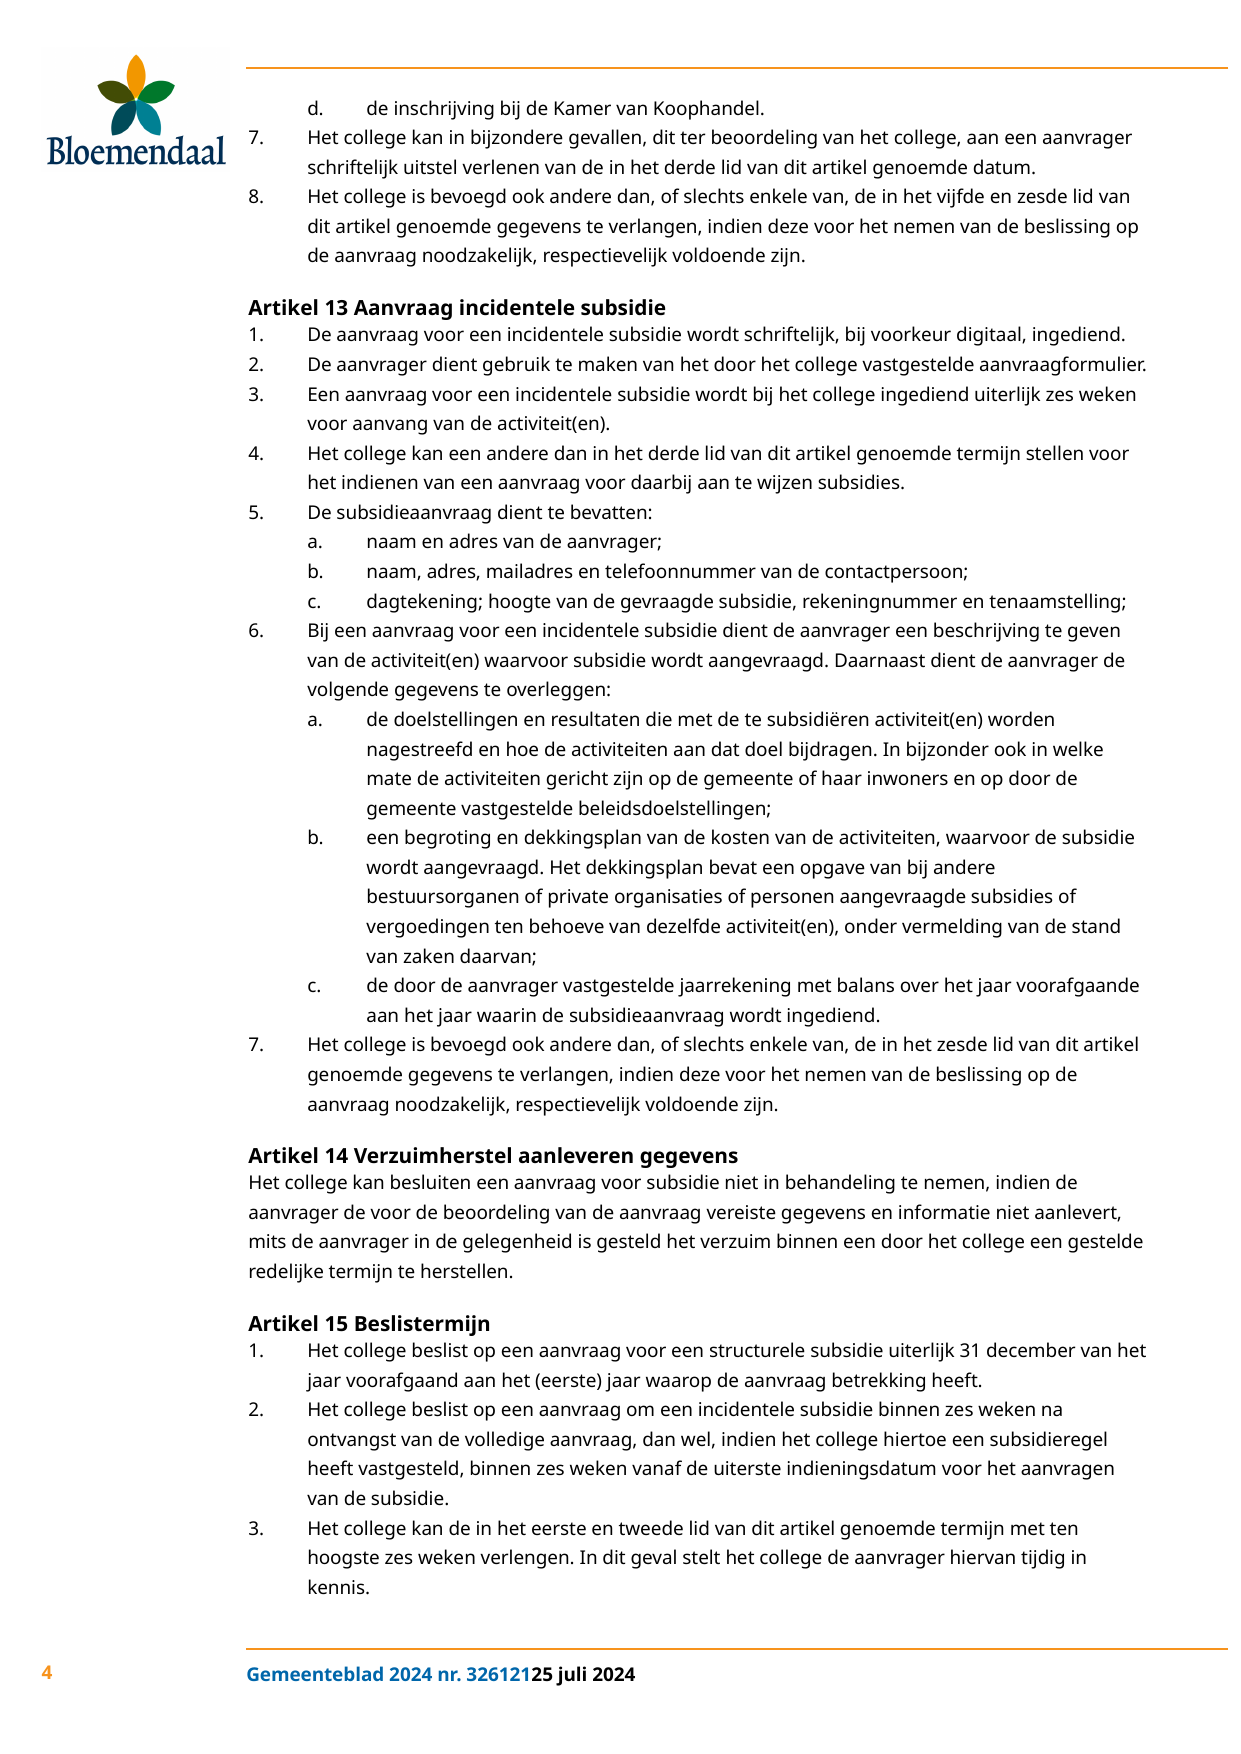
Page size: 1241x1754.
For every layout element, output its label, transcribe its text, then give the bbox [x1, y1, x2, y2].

list Het college kan in bijzondere gevallen, dit ter beoordeling van het college, aan een aanvrager schriftelijk uitstel verlenen van de in het derde lid van dit artikel genoemde datum. [248, 124, 1152, 180]
list De subsidieaanvraag dient te bevatten: [248, 499, 1152, 525]
list Het college kan een andere dan in het derde lid van dit artikel genoemde termijn stellen voor het indienen van een aanvraag voor daarbij aan te wijzen subsidies. [248, 440, 1152, 495]
text Artikel 13 Aanvraag incidentele subsidie [248, 293, 1152, 322]
list Het college beslist op een aanvraag om een incidentele subsidie binnen zes weken na ontvangst van de volledige aanvraag, dan wel, indien het college hiertoe een subsidieregel heeft vastgesteld, binnen zes weken vanaf de uiterste indieningsdatum voor het aanvragen van de subsidie. [248, 1396, 1152, 1511]
list naam en adres van de aanvrager; [307, 529, 1152, 554]
text Het college kan besluiten een aanvraag voor subsidie niet in behandeling te nemen, indien de aanvrager de voor de beoordeling van de aanvraag vereiste gegevens en informatie niet aanlevert, mits de aanvrager in de gelegenheid is gesteld het verzuim binnen een door het college een gestelde redelijke termijn te herstellen. [248, 1169, 1152, 1284]
list Het college beslist op een aanvraag voor een structurele subsidie uiterlijk 31 december van het jaar voorafgaand aan het (eerste) jaar waarop de aanvraag betrekking heeft. [248, 1337, 1152, 1392]
list een begroting en dekkingsplan van de kosten van de activiteiten, waarvoor de subsidie wordt aangevraagd. Het dekkingsplan bevat een opgave van bij andere bestuursorganen of private organisaties of personen aangevraagde subsidies of vergoedingen ten behoeve van dezelfde activiteit(en), onder vermelding van de stand van zaken daarvan; [307, 824, 1152, 968]
list de door de aanvrager vastgestelde jaarrekening met balans over het jaar voorafgaande aan het jaar waarin de subsidieaanvraag wordt ingediend. [307, 972, 1152, 1028]
list Een aanvraag voor een incidentele subsidie wordt bij het college ingediend uiterlijk zes weken voor aanvang van de activiteit(en). [248, 381, 1152, 436]
list Het college kan de in het eerste en tweede lid van dit artikel genoemde termijn met ten hoogste zes weken verlengen. In dit geval stelt het college de aanvrager hiervan tijdig in kennis. [248, 1515, 1152, 1599]
list De aanvrager dient gebruik te maken van het door het college vastgestelde aanvraagformulier. [248, 351, 1152, 377]
list dagtekening; hoogte van de gevraagde subsidie, rekeningnummer en tenaamstelling; [307, 588, 1152, 613]
text Artikel 15 Beslistermijn [248, 1309, 1152, 1337]
picture [41, 47, 231, 172]
list Het college is bevoegd ook andere dan, of slechts enkele van, de in het zesde lid van dit artikel genoemde gegevens te verlangen, indien deze voor het nemen van de beslissing op de aanvraag noodzakelijk, respectievelijk voldoende zijn. [248, 1032, 1152, 1116]
list de inschrijving bij de Kamer van Koophandel. [307, 95, 1152, 121]
list de doelstellingen en resultaten die met de te subsidiëren activiteit(en) worden nagestreefd en hoe de activiteiten aan dat doel bijdragen. In bijzonder ook in welke mate de activiteiten gericht zijn op de gemeente of haar inwoners en op door de gemeente vastgestelde beleidsdoelstellingen; [307, 706, 1152, 821]
list De aanvraag voor een incidentele subsidie wordt schriftelijk, bij voorkeur digitaal, ingediend. [248, 322, 1152, 347]
list Het college is bevoegd ook andere dan, of slechts enkele van, de in het vijfde en zesde lid van dit artikel genoemde gegevens te verlangen, indien deze voor het nemen van de beslissing op de aanvraag noodzakelijk, respectievelijk voldoende zijn. [248, 183, 1152, 268]
list Bij een aanvraag voor een incidentele subsidie dient de aanvrager een beschrijving te geven van de activiteit(en) waarvoor subsidie wordt aangevraagd. Daarnaast dient de aanvrager de volgende gegevens te overleggen: [248, 617, 1152, 702]
text Artikel 14 Verzuimherstel aanleveren gegevens [248, 1141, 1152, 1169]
list naam, adres, mailadres en telefoonnummer van de contactpersoon; [307, 558, 1152, 584]
